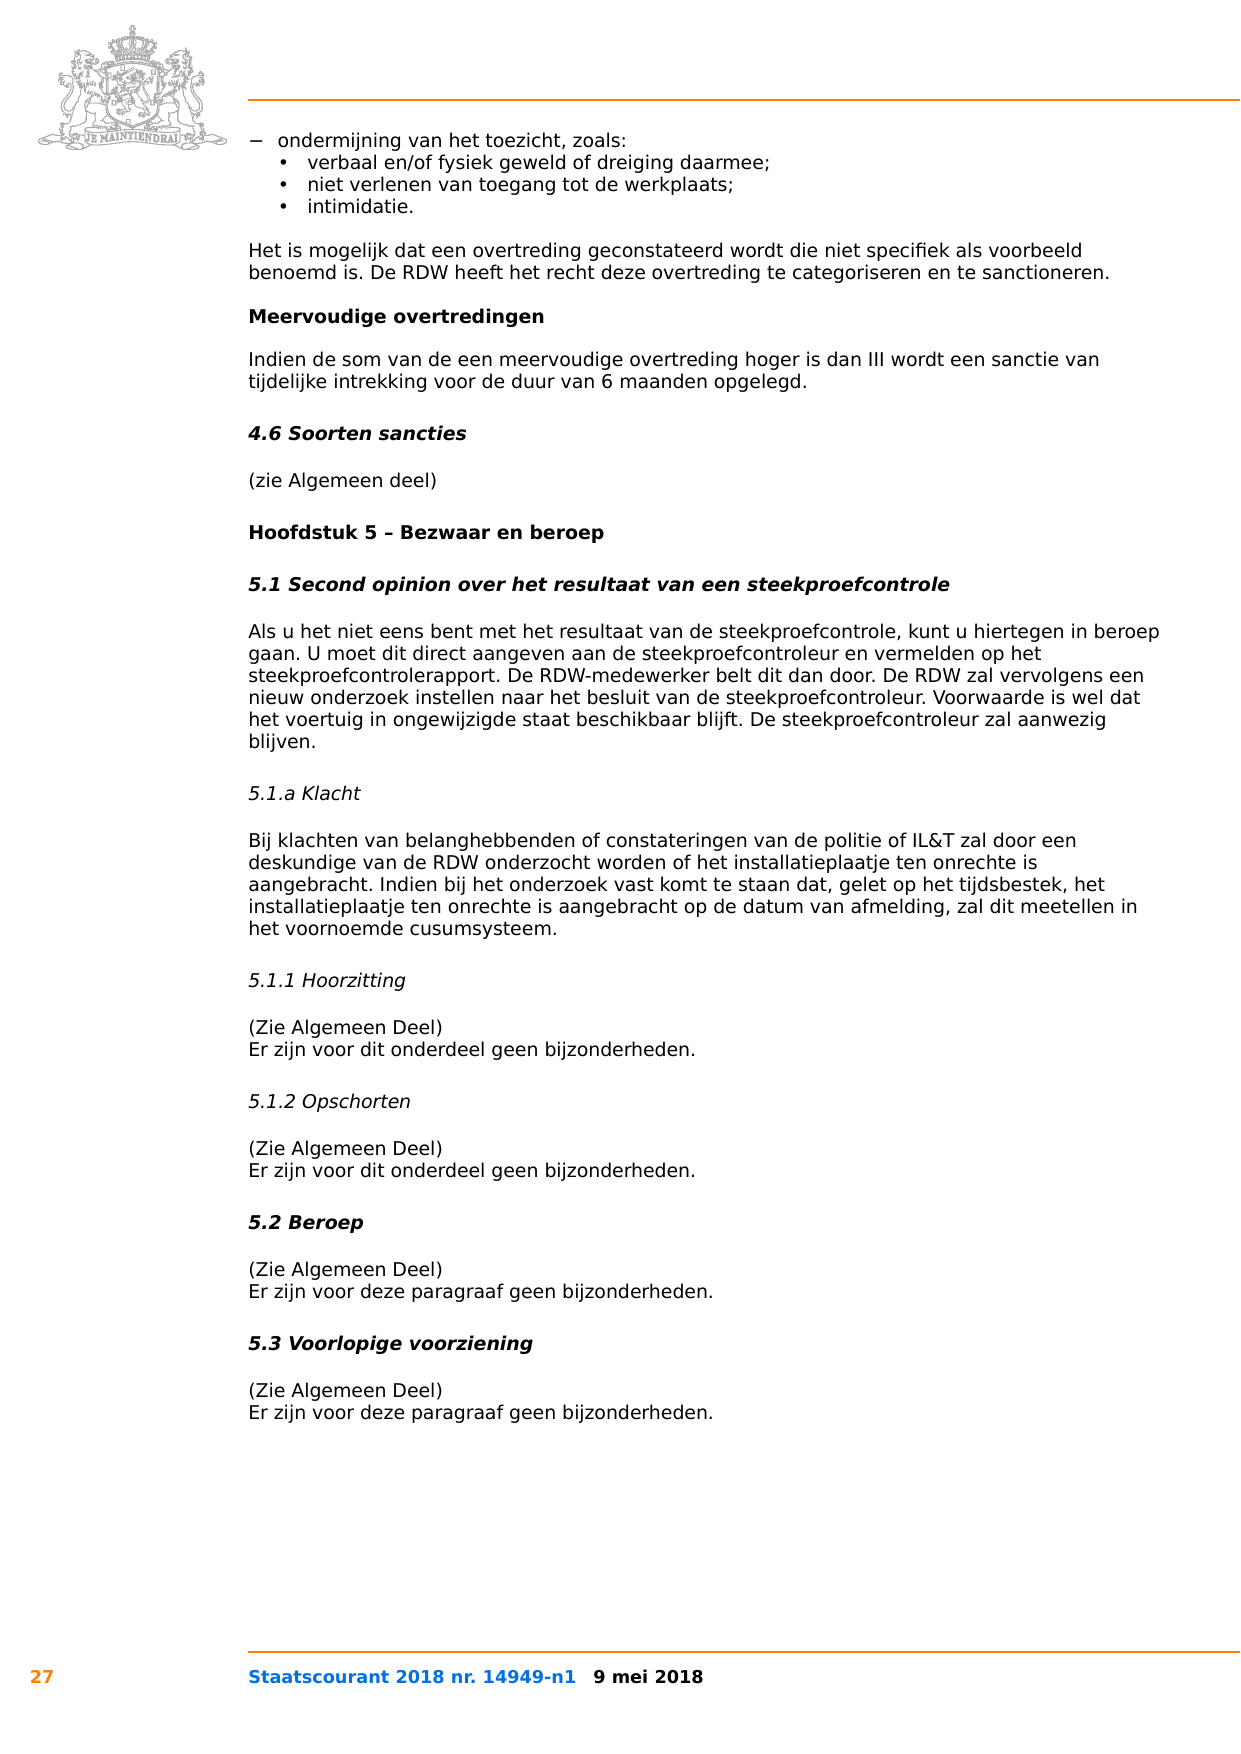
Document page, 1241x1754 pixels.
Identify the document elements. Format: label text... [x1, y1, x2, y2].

text Er zijn voor deze paragraaf geen bijzonderheden. [248, 1281, 1163, 1303]
subtitle 5.2 Beroep [248, 1212, 1163, 1234]
text Het is mogelijk dat een overtreding geconstateerd wordt die niet specifiek als voorbeeld benoemd is. De RDW heeft het recht deze overtreding te categoriseren en te sanctioneren. [248, 240, 1163, 284]
subtitle Meervoudige overtredingen [248, 306, 1163, 327]
text (Zie Algemeen Deel) [248, 1017, 1163, 1039]
text (zie Algemeen deel) [248, 470, 1163, 492]
text (Zie Algemeen Deel) [248, 1380, 1163, 1402]
text (Zie Algemeen Deel) [248, 1138, 1163, 1160]
picture [38, 25, 227, 150]
text Indien de som van de een meervoudige overtreding hoger is dan III wordt een sanctie van tijdelijke intrekking voor de duur van 6 maanden opgelegd. [248, 349, 1163, 393]
text Bij klachten van belanghebbenden of constateringen van de politie of IL&T zal door een deskundige van de RDW onderzocht worden of het installatieplaatje ten onrechte is aangebracht. Indien bij het onderzoek vast komt te staan dat, gelet op het tijdsbestek, het installatieplaatje ten onrechte is aangebracht op de datum van afmelding, zal dit meetellen in het voornoemde cusumsysteem. [248, 830, 1163, 940]
text • verbaal en/of fysiek geweld of dreiging daarmee; [278, 152, 1163, 174]
text Er zijn voor dit onderdeel geen bijzonderheden. [248, 1160, 1163, 1182]
text • niet verlenen van toegang tot de werkplaats; [278, 174, 1163, 196]
text • intimidatie. [278, 196, 1163, 218]
text Als u het niet eens bent met het resultaat van de steekproefcontrole, kunt u hiertegen in beroep gaan. U moet dit direct aangeven aan de steekproefcontroleur en vermelden op het steekproefcontrolerapport. De RDW-medewerker belt dit dan door. De RDW zal vervolgens een nieuw onderzoek instellen naar het besluit van de steekproefcontroleur. Voorwaarde is wel dat het voertuig in ongewijzigde staat beschikbaar blijft. De steekproefcontroleur zal aanwezig blijven. [248, 621, 1163, 753]
subtitle 5.1.1 Hoorzitting [248, 970, 1163, 992]
subtitle 5.1.a Klacht [248, 783, 1163, 805]
text Er zijn voor dit onderdeel geen bijzonderheden. [248, 1039, 1163, 1061]
subtitle Hoofdstuk 5 – Bezwaar en beroep [248, 522, 1163, 544]
text Er zijn voor deze paragraaf geen bijzonderheden. [248, 1402, 1163, 1424]
text (Zie Algemeen Deel) [248, 1259, 1163, 1281]
subtitle 5.1 Second opinion over het resultaat van een steekproefcontrole [248, 574, 1163, 596]
subtitle 4.6 Soorten sancties [248, 423, 1163, 445]
subtitle 5.3 Voorlopige voorziening [248, 1333, 1163, 1355]
text − ondermijning van het toezicht, zoals: [248, 130, 1163, 152]
subtitle 5.1.2 Opschorten [248, 1091, 1163, 1113]
